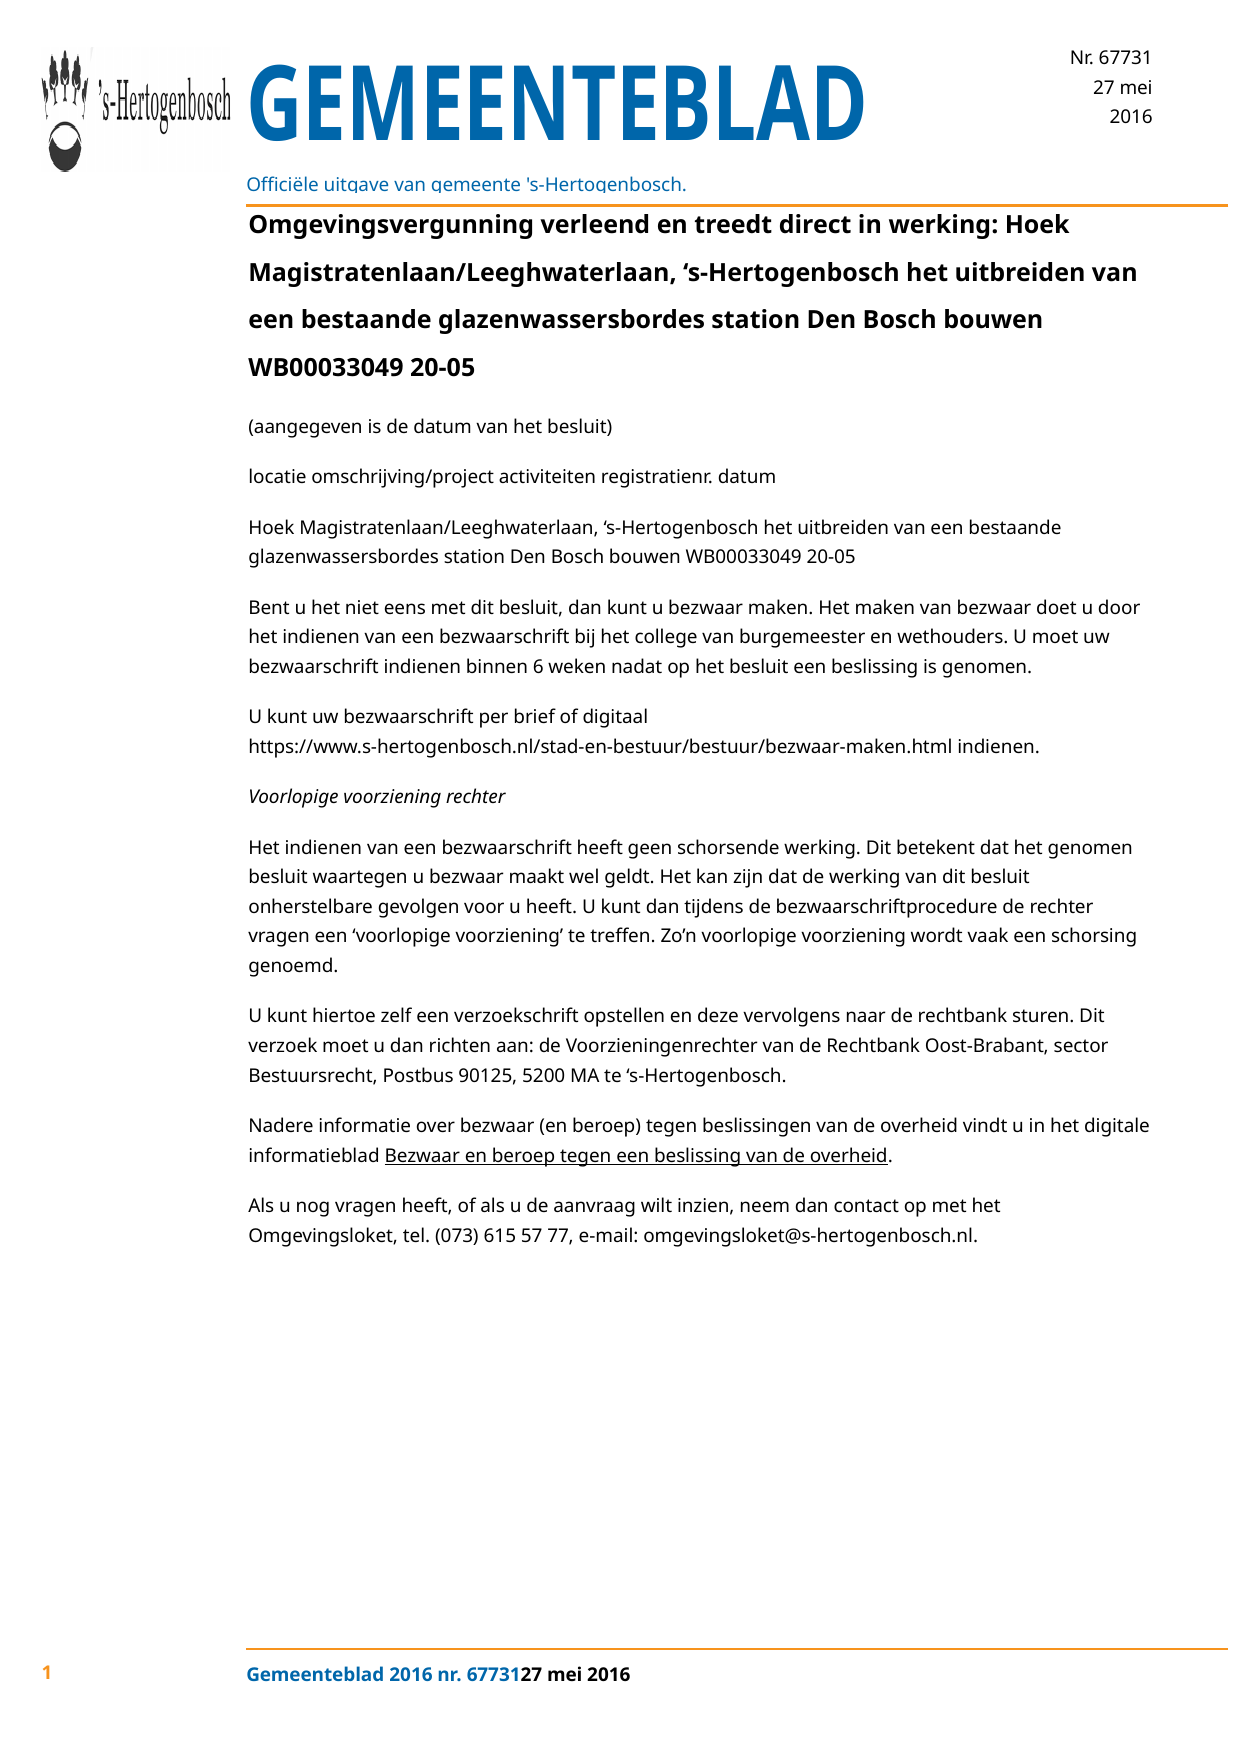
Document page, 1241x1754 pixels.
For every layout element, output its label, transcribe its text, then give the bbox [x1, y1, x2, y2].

text Hoek Magistratenlaan/Leeghwaterlaan, ‘s-Hertogenbosch het uitbreiden van een bestaande glazenwassersbordes station Den Bosch bouwen WB00033049 20-05 [248, 514, 1152, 569]
text U kunt hiertoe zelf een verzoekschrift opstellen en deze vervolgens naar de rechtbank sturen. Dit verzoek moet u dan richten aan: de Voorzieningenrechter van de Rechtbank Oost-Brabant, sector Bestuursrecht, Postbus 90125, 5200 MA te ‘s-Hertogenbosch. [248, 1003, 1152, 1088]
text locatie omschrijving/project activiteiten registratienr. datum [248, 463, 1152, 489]
picture [41, 47, 231, 172]
text Als u nog vragen heeft, of als u de aanvraag wilt inzien, neem dan contact op met het Omgevingsloket, tel. (073) 615 57 77, e-mail: omgevingsloket@s-hertogenbosch.nl. [248, 1192, 1152, 1248]
text Nadere informatie over bezwaar (en beroep) tegen beslissingen van de overheid vindt u in het digitale informatieblad Bezwaar en beroep tegen een beslissing van de overheid. [248, 1112, 1152, 1168]
text Bent u het niet eens met dit besluit, dan kunt u bezwaar maken. Het maken van bezwaar doet u door het indienen van een bezwaarschrift bij het college van burgemeester en wethouders. U moet uw bezwaarschrift indienen binnen 6 weken nadat op het besluit een beslissing is genomen. [248, 594, 1152, 679]
text Voorlopige voorziening rechter [248, 783, 1152, 809]
text Het indienen van een bezwaarschrift heeft geen schorsende werking. Dit betekent dat het genomen besluit waartegen u bezwaar maakt wel geldt. Het kan zijn dat de werking van dit besluit onherstelbare gevolgen voor u heeft. U kunt dan tijdens de bezwaarschriftprocedure de rechter vragen een ‘voorlopige voorziening’ te treffen. Zo’n voorlopige voorziening wordt vaak een schorsing genoemd. [248, 834, 1152, 978]
text U kunt uw bezwaarschrift per brief of digitaal https://www.s-hertogenbosch.nl/stad-en-bestuur/bestuur/bezwaar-maken.html indienen. [248, 703, 1152, 759]
text Omgevingsvergunning verleend en treedt direct in werking: Hoek Magistratenlaan/Leeghwaterlaan, ‘s-Hertogenbosch het uitbreiden van een bestaande glazenwassersbordes station Den Bosch bouwen WB00033049 20-05 [248, 207, 1152, 384]
text (aangegeven is de datum van het besluit) [248, 413, 1152, 439]
